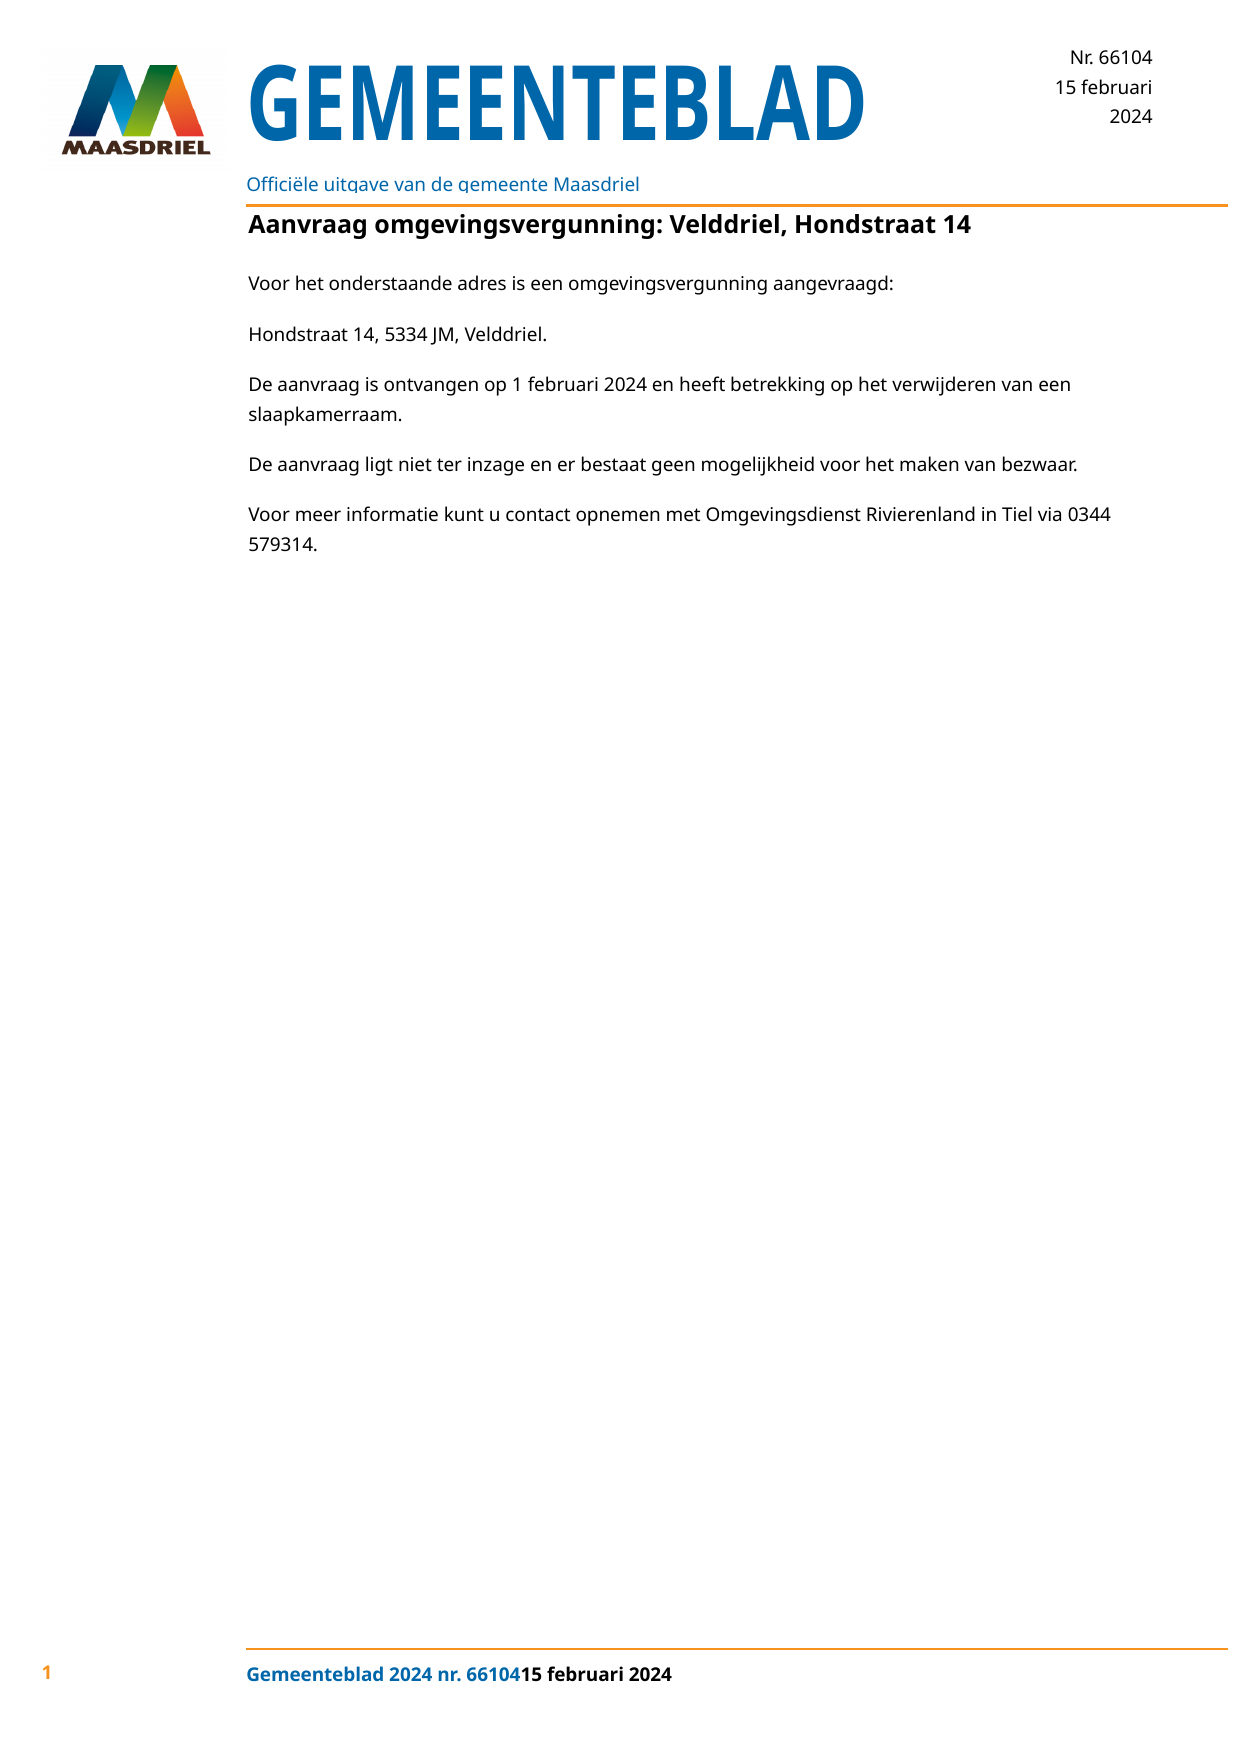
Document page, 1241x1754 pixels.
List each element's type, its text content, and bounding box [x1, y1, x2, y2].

text De aanvraag is ontvangen op 1 februari 2024 en heeft betrekking op het verwijderen van een slaapkamerraam. [248, 371, 1152, 426]
text Hondstraat 14, 5334 JM, Velddriel. [248, 321, 1152, 346]
text Aanvraag omgevingsvergunning: Velddriel, Hondstraat 14 [248, 207, 1152, 241]
text Voor het onderstaande adres is een omgevingsvergunning aangevraagd: [248, 270, 1152, 296]
text Voor meer informatie kunt u contact opnemen met Omgevingsdienst Rivierenland in Tiel via 0344 579314. [248, 502, 1152, 557]
picture [41, 47, 231, 172]
text De aanvraag ligt niet ter inzage en er bestaat geen mogelijkheid voor het maken van bezwaar. [248, 451, 1152, 477]
